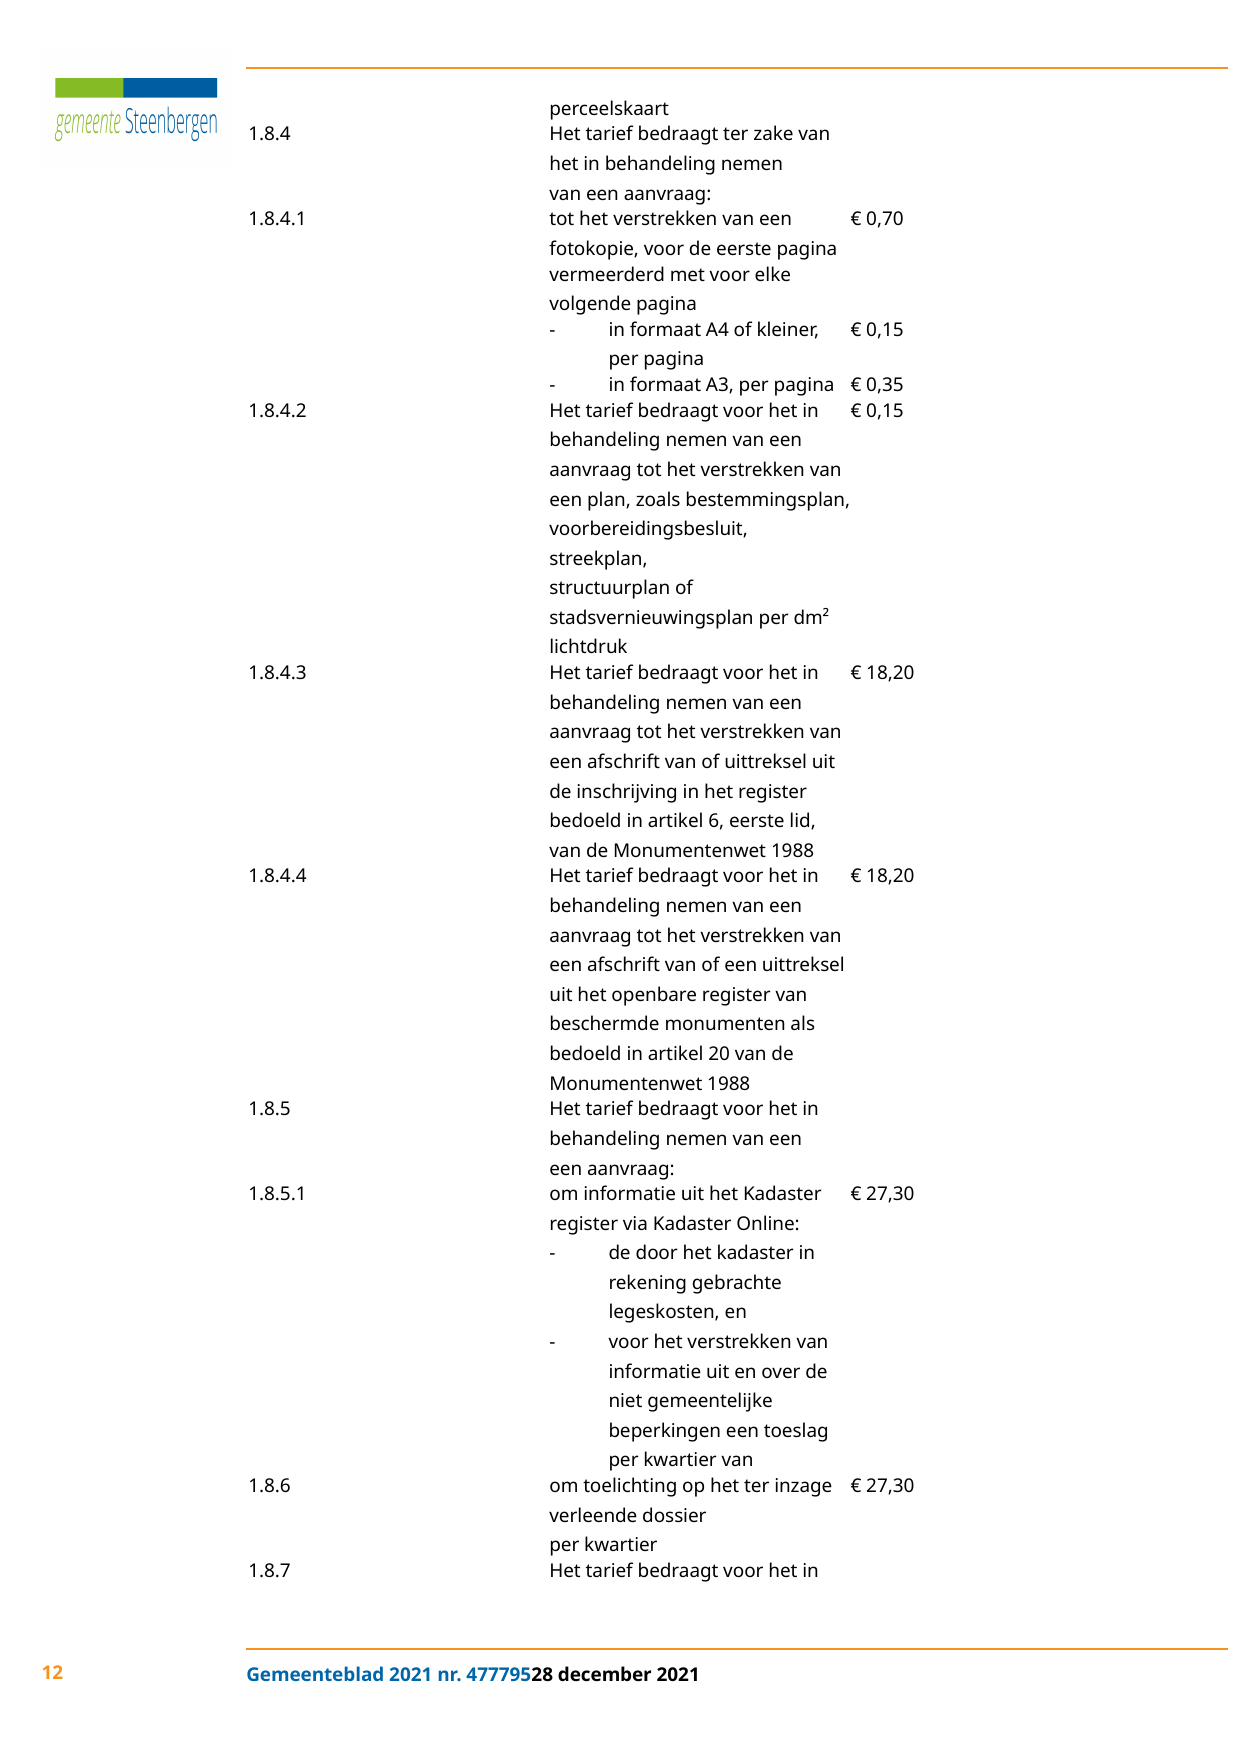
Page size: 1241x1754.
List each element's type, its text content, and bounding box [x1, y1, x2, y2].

table_cell € 0,15 [850, 316, 1152, 371]
picture [41, 47, 231, 172]
table_cell in formaat A3, per pagina [549, 371, 850, 397]
table_cell 1.8.4.3 [248, 660, 549, 863]
table_cell 1.8.4 [248, 121, 549, 205]
table_cell 1.8.4.4 [248, 863, 549, 1096]
table_cell in formaat A4 of kleiner, per pagina [549, 316, 850, 371]
table_cell € 0,35 [850, 371, 1152, 397]
table_cell [248, 261, 549, 316]
table_cell Het tarief bedraagt voor het in behandeling nemen van een aanvraag tot het verstrekken van een plan, zoals bestemmingsplan, voorbereidingsbesluit, streekplan, structuurplan of stadsvernieuwingsplan per dm² lichtdruk [549, 397, 850, 659]
table_cell Het tarief bedraagt voor het in [549, 1557, 850, 1583]
table_cell € 27,30 [850, 1473, 1152, 1557]
table_cell 1.8.6 [248, 1473, 549, 1557]
table_cell vermeerderd met voor elke volgende pagina [549, 261, 850, 316]
table_cell Het tarief bedraagt voor het in behandeling nemen van een aanvraag tot het verstrekken van een afschrift van of uittreksel uit de inschrijving in het register bedoeld in artikel 6, eerste lid, van de Monumentenwet 1988 [549, 660, 850, 863]
table_cell [248, 316, 549, 371]
table_cell 1.8.7 [248, 1557, 549, 1583]
table_cell € 18,20 [850, 660, 1152, 863]
table_cell Het tarief bedraagt voor het in behandeling nemen van een aanvraag tot het verstrekken van een afschrift van of een uittreksel uit het openbare register van beschermde monumenten als bedoeld in artikel 20 van de Monumentenwet 1988 [549, 863, 850, 1096]
table_cell tot het verstrekken van een fotokopie, voor de eerste pagina [549, 205, 850, 261]
table_cell [248, 371, 549, 397]
table_cell [850, 261, 1152, 316]
table_cell [248, 95, 549, 121]
table_cell Het tarief bedraagt ter zake van het in behandeling nemen van een aanvraag: [549, 121, 850, 205]
table_cell 1.8.5 [248, 1096, 549, 1180]
table_cell 1.8.4.2 [248, 397, 549, 659]
table_cell [850, 1557, 1152, 1583]
table_cell [850, 95, 1152, 121]
table_cell 1.8.4.1 [248, 205, 549, 261]
table_cell € 18,20 [850, 863, 1152, 1096]
table_cell perceelskaart [549, 95, 850, 121]
table_cell [850, 121, 1152, 205]
table_cell om toelichting op het ter inzage verleende dossier per kwartier [549, 1473, 850, 1557]
table_cell € 27,30 [850, 1180, 1152, 1472]
table_cell € 0,70 [850, 205, 1152, 261]
table_cell € 0,15 [850, 397, 1152, 659]
table_cell [850, 1096, 1152, 1180]
table_cell Het tarief bedraagt voor het in behandeling nemen van een een aanvraag: [549, 1096, 850, 1180]
table_cell om informatie uit het Kadaster register via Kadaster Online: de door het kadaster in rekening gebrachte legeskosten, en voor het verstrekken van informatie uit en over de niet gemeentelijke beperkingen een toeslag per kwartier van [549, 1180, 850, 1472]
table_cell 1.8.5.1 [248, 1180, 549, 1472]
